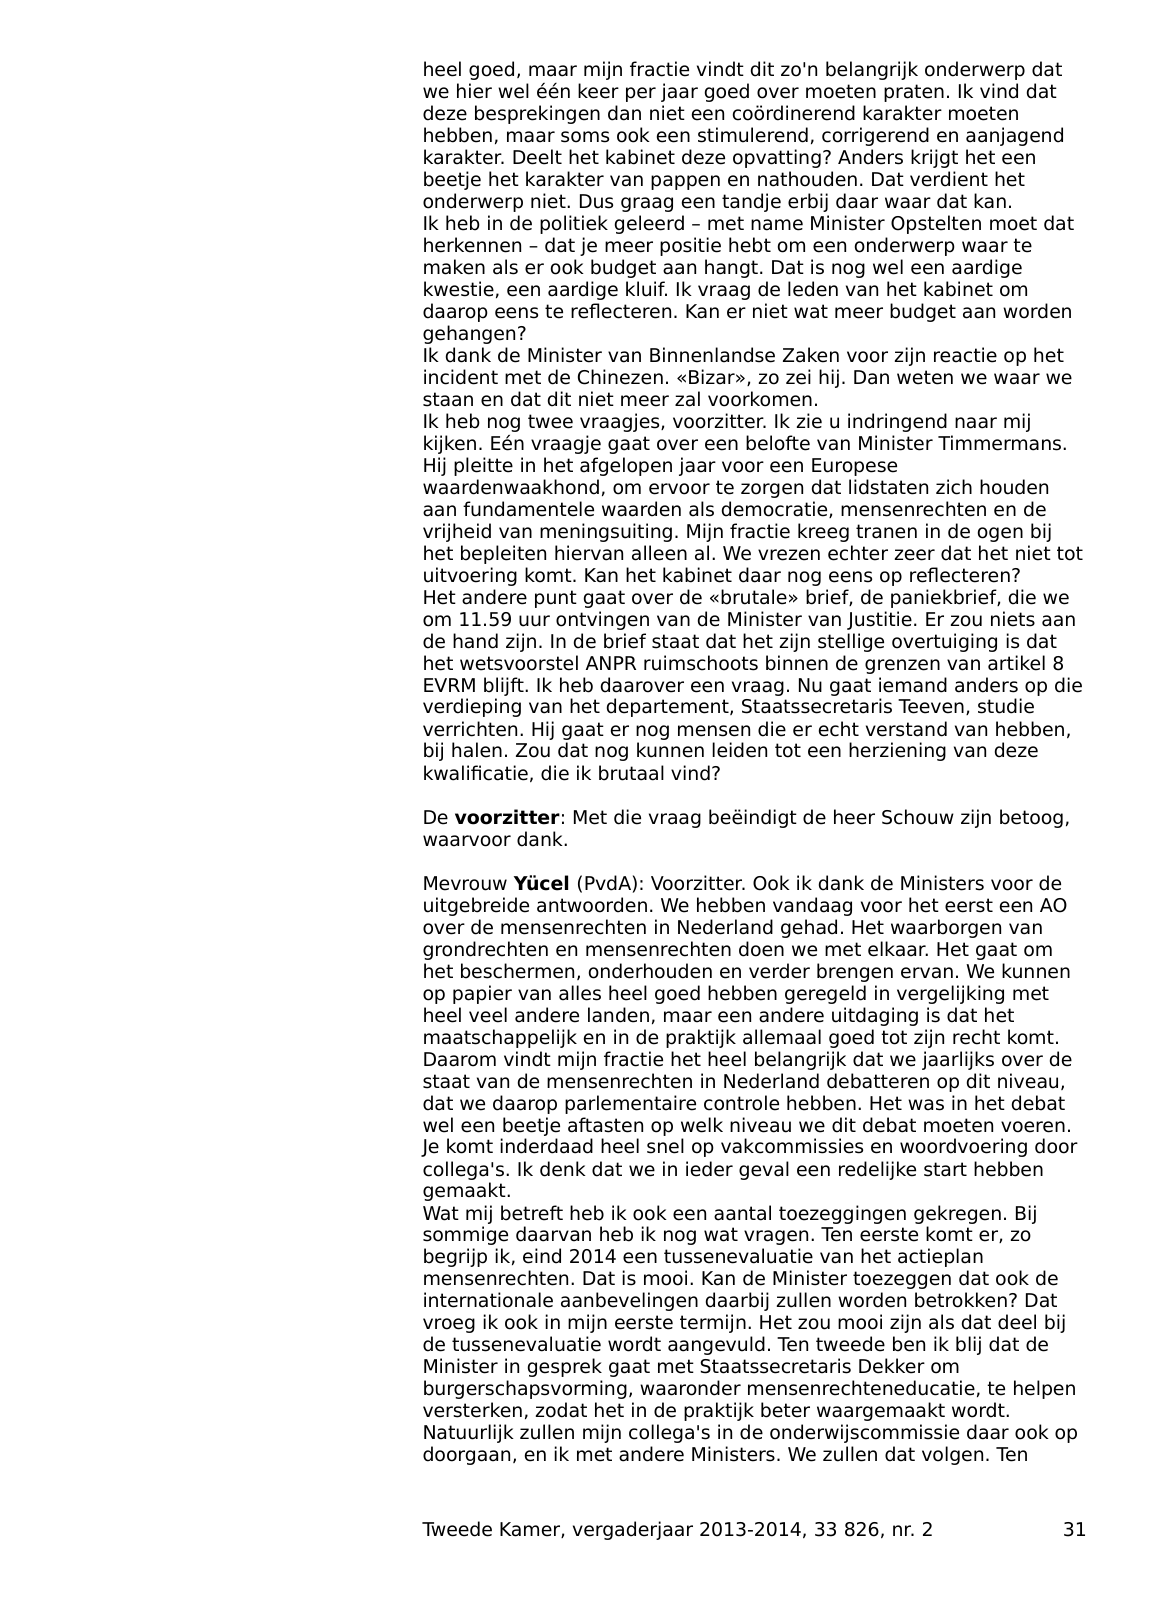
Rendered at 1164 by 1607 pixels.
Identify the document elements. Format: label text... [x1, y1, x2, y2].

text Ik heb nog twee vraagjes, voorzitter. Ik zie u indringend naar mij kijken. Eén vraagje gaat over een belofte van Minister Timmermans. Hij pleitte in het afgelopen jaar voor een Europese waardenwaakhond, om ervoor te zorgen dat lidstaten zich houden aan fundamentele waarden als democratie, mensenrechten en de vrijheid van meningsuiting. Mijn fractie kreeg tranen in de ogen bij het bepleiten hiervan alleen al. We vrezen echter zeer dat het niet tot uitvoering komt. Kan het kabinet daar nog eens op reflecteren? [422, 411, 1087, 587]
text heel goed, maar mijn fractie vindt dit zo'n belangrijk onderwerp dat we hier wel één keer per jaar goed over moeten praten. Ik vind dat deze besprekingen dan niet een coördinerend karakter moeten hebben, maar soms ook een stimulerend, corrigerend en aanjagend karakter. Deelt het kabinet deze opvatting? Anders krijgt het een beetje het karakter van pappen en nathouden. Dat verdient het onderwerp niet. Dus graag een tandje erbij daar waar dat kan. [422, 59, 1087, 213]
text Ik dank de Minister van Binnenlandse Zaken voor zijn reactie op het incident met de Chinezen. «Bizar», zo zei hij. Dan weten we waar we staan en dat dit niet meer zal voorkomen. [422, 345, 1087, 411]
text Mevrouw Yücel (PvdA): Voorzitter. Ook ik dank de Ministers voor de uitgebreide antwoorden. We hebben vandaag voor het eerst een AO over de mensenrechten in Nederland gehad. Het waarborgen van grondrechten en mensenrechten doen we met elkaar. Het gaat om het beschermen, onderhouden en verder brengen ervan. We kunnen op papier van alles heel goed hebben geregeld in vergelijking met heel veel andere landen, maar een andere uitdaging is dat het maatschappelijk en in de praktijk allemaal goed tot zijn recht komt. Daarom vindt mijn fractie het heel belangrijk dat we jaarlijks over de staat van de mensenrechten in Nederland debatteren op dit niveau, dat we daarop parlementaire controle hebben. Het was in het debat wel een beetje aftasten op welk niveau we dit debat moeten voeren. Je komt inderdaad heel snel op vakcommissies en woordvoering door collega's. Ik denk dat we in ieder geval een redelijke start hebben gemaakt. [422, 873, 1087, 1202]
text De voorzitter: Met die vraag beëindigt de heer Schouw zijn betoog, waarvoor dank. [422, 807, 1087, 851]
text Wat mij betreft heb ik ook een aantal toezeggingen gekregen. Bij sommige daarvan heb ik nog wat vragen. Ten eerste komt er, zo begrijp ik, eind 2014 een tussenevaluatie van het actieplan mensenrechten. Dat is mooi. Kan de Minister toezeggen dat ook de internationale aanbevelingen daarbij zullen worden betrokken? Dat vroeg ik ook in mijn eerste termijn. Het zou mooi zijn als dat deel bij de tussenevaluatie wordt aangevuld. Ten tweede ben ik blij dat de Minister in gesprek gaat met Staatssecretaris Dekker om burgerschapsvorming, waaronder mensenrechteneducatie, te helpen versterken, zodat het in de praktijk beter waargemaakt wordt. Natuurlijk zullen mijn collega's in de onderwijscommissie daar ook op doorgaan, en ik met andere Ministers. We zullen dat volgen. Ten [422, 1202, 1087, 1466]
text Ik heb in de politiek geleerd – met name Minister Opstelten moet dat herkennen – dat je meer positie hebt om een onderwerp waar te maken als er ook budget aan hangt. Dat is nog wel een aardige kwestie, een aardige kluif. Ik vraag de leden van het kabinet om daarop eens te reflecteren. Kan er niet wat meer budget aan worden gehangen? [422, 213, 1087, 345]
text Het andere punt gaat over de «brutale» brief, de paniekbrief, die we om 11.59 uur ontvingen van de Minister van Justitie. Er zou niets aan de hand zijn. In de brief staat dat het zijn stellige overtuiging is dat het wetsvoorstel ANPR ruimschoots binnen de grenzen van artikel 8 EVRM blijft. Ik heb daarover een vraag. Nu gaat iemand anders op die verdieping van het departement, Staatssecretaris Teeven, studie verrichten. Hij gaat er nog mensen die er echt verstand van hebben, bij halen. Zou dat nog kunnen leiden tot een herziening van deze kwalificatie, die ik brutaal vind? [422, 587, 1087, 784]
